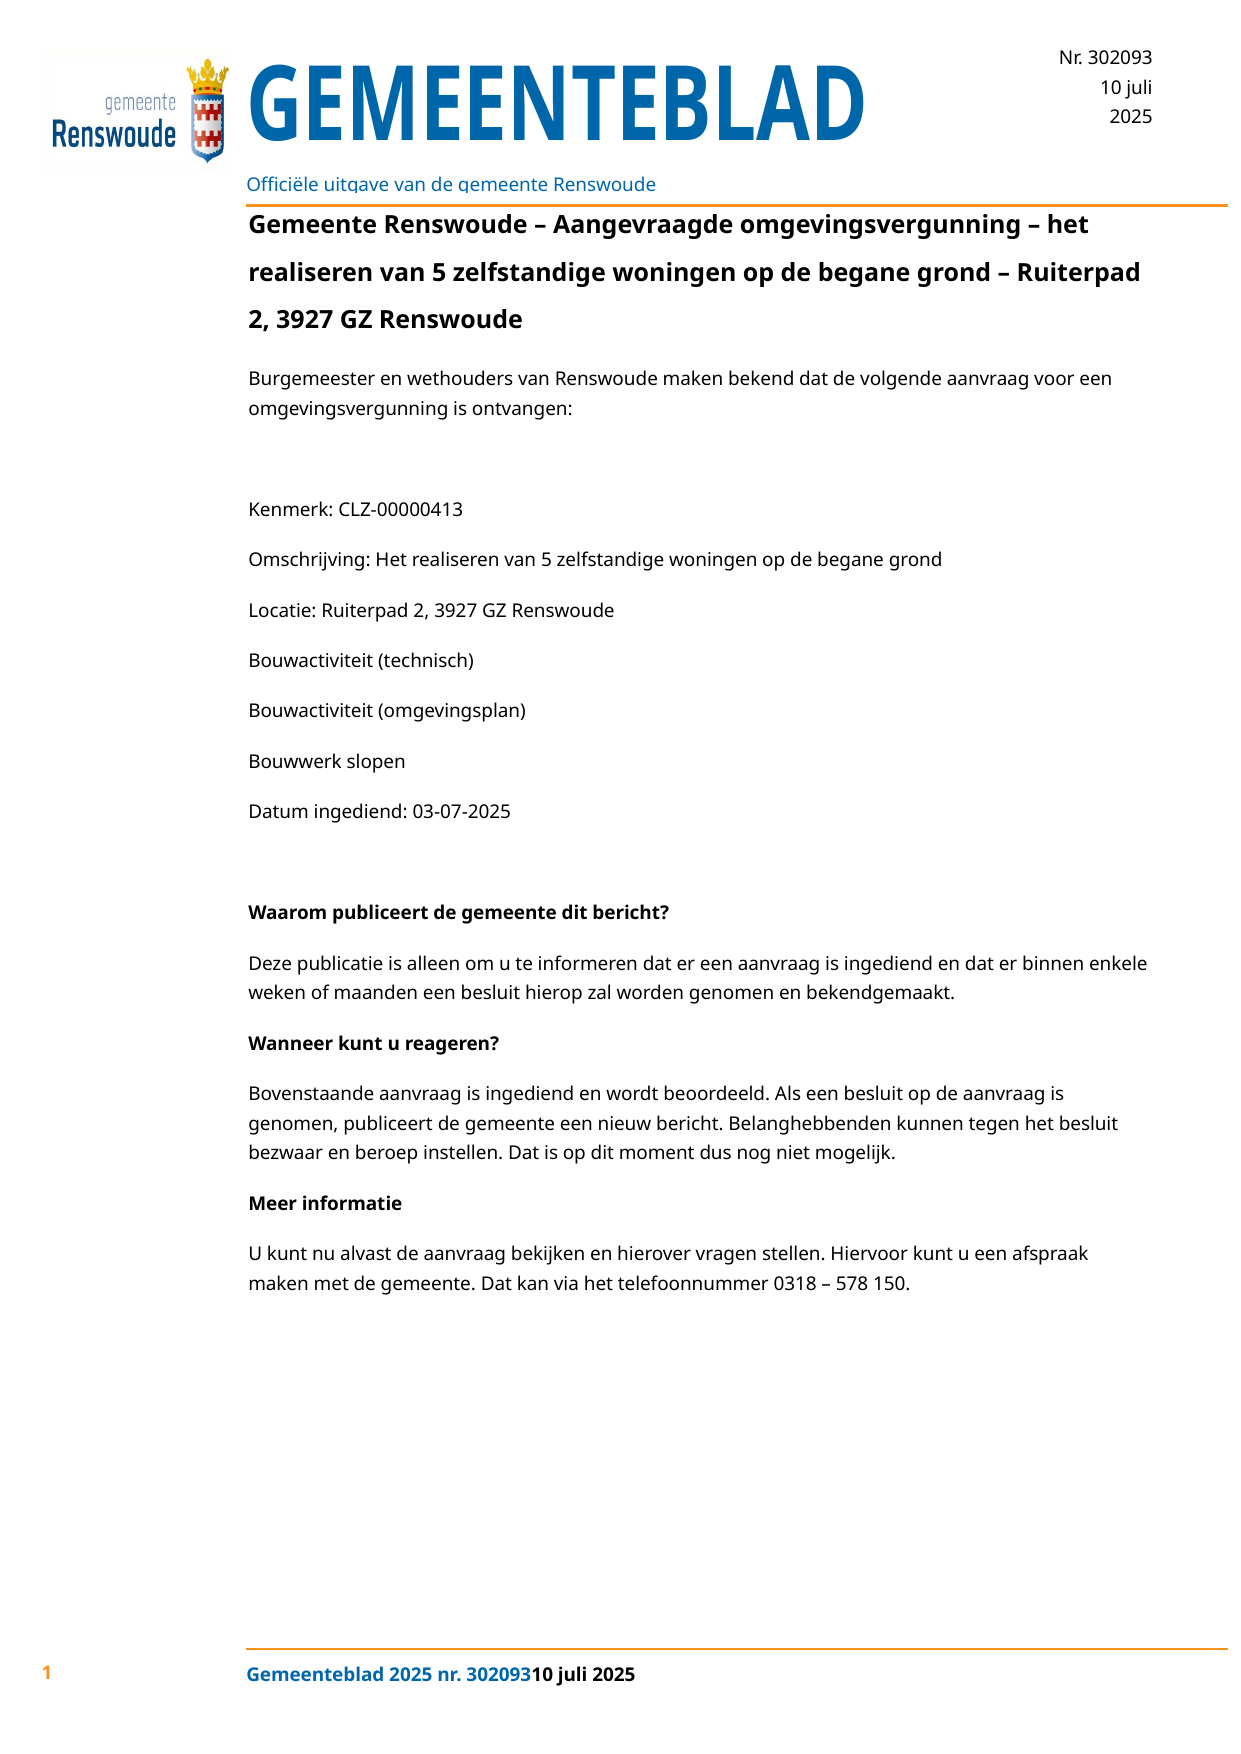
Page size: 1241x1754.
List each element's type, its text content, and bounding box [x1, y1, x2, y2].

text Meer informatie [248, 1190, 1152, 1215]
text Burgemeester en wethouders van Renswoude maken bekend dat de volgende aanvraag voor een omgevingsvergunning is ontvangen: [248, 366, 1152, 421]
text Locatie: Ruiterpad 2, 3927 GZ Renswoude [248, 597, 1152, 622]
text Omschrijving: Het realiseren van 5 zelfstandige woningen op de begane grond [248, 546, 1152, 572]
text Bouwactiviteit (omgevingsplan) [248, 698, 1152, 723]
text Gemeente Renswoude – Aangevraagde omgevingsvergunning – het realiseren van 5 zelfstandige woningen op de begane grond – Ruiterpad 2, 3927 GZ Renswoude [248, 207, 1152, 336]
text Waarom publiceert de gemeente dit bericht? [248, 899, 1152, 925]
picture [41, 47, 231, 172]
text Datum ingediend: 03-07-2025 [248, 798, 1152, 824]
text Kenmerk: CLZ-00000413 [248, 496, 1152, 522]
text Bouwwerk slopen [248, 748, 1152, 774]
text U kunt nu alvast de aanvraag bekijken en hierover vragen stellen. Hiervoor kunt u een afspraak maken met de gemeente. Dat kan via het telefoonnummer 0318 – 578 150. [248, 1240, 1152, 1295]
text Bovenstaande aanvraag is ingediend en wordt beoordeeld. Als een besluit op de aanvraag is genomen, publiceert de gemeente een nieuw bericht. Belanghebbenden kunnen tegen het besluit bezwaar en beroep instellen. Dat is op dit moment dus nog niet mogelijk. [248, 1080, 1152, 1165]
text Wanneer kunt u reageren? [248, 1030, 1152, 1055]
text Deze publicatie is alleen om u te informeren dat er een aanvraag is ingediend en dat er binnen enkele weken of maanden een besluit hierop zal worden genomen en bekendgemaakt. [248, 950, 1152, 1005]
text Bouwactiviteit (technisch) [248, 647, 1152, 673]
